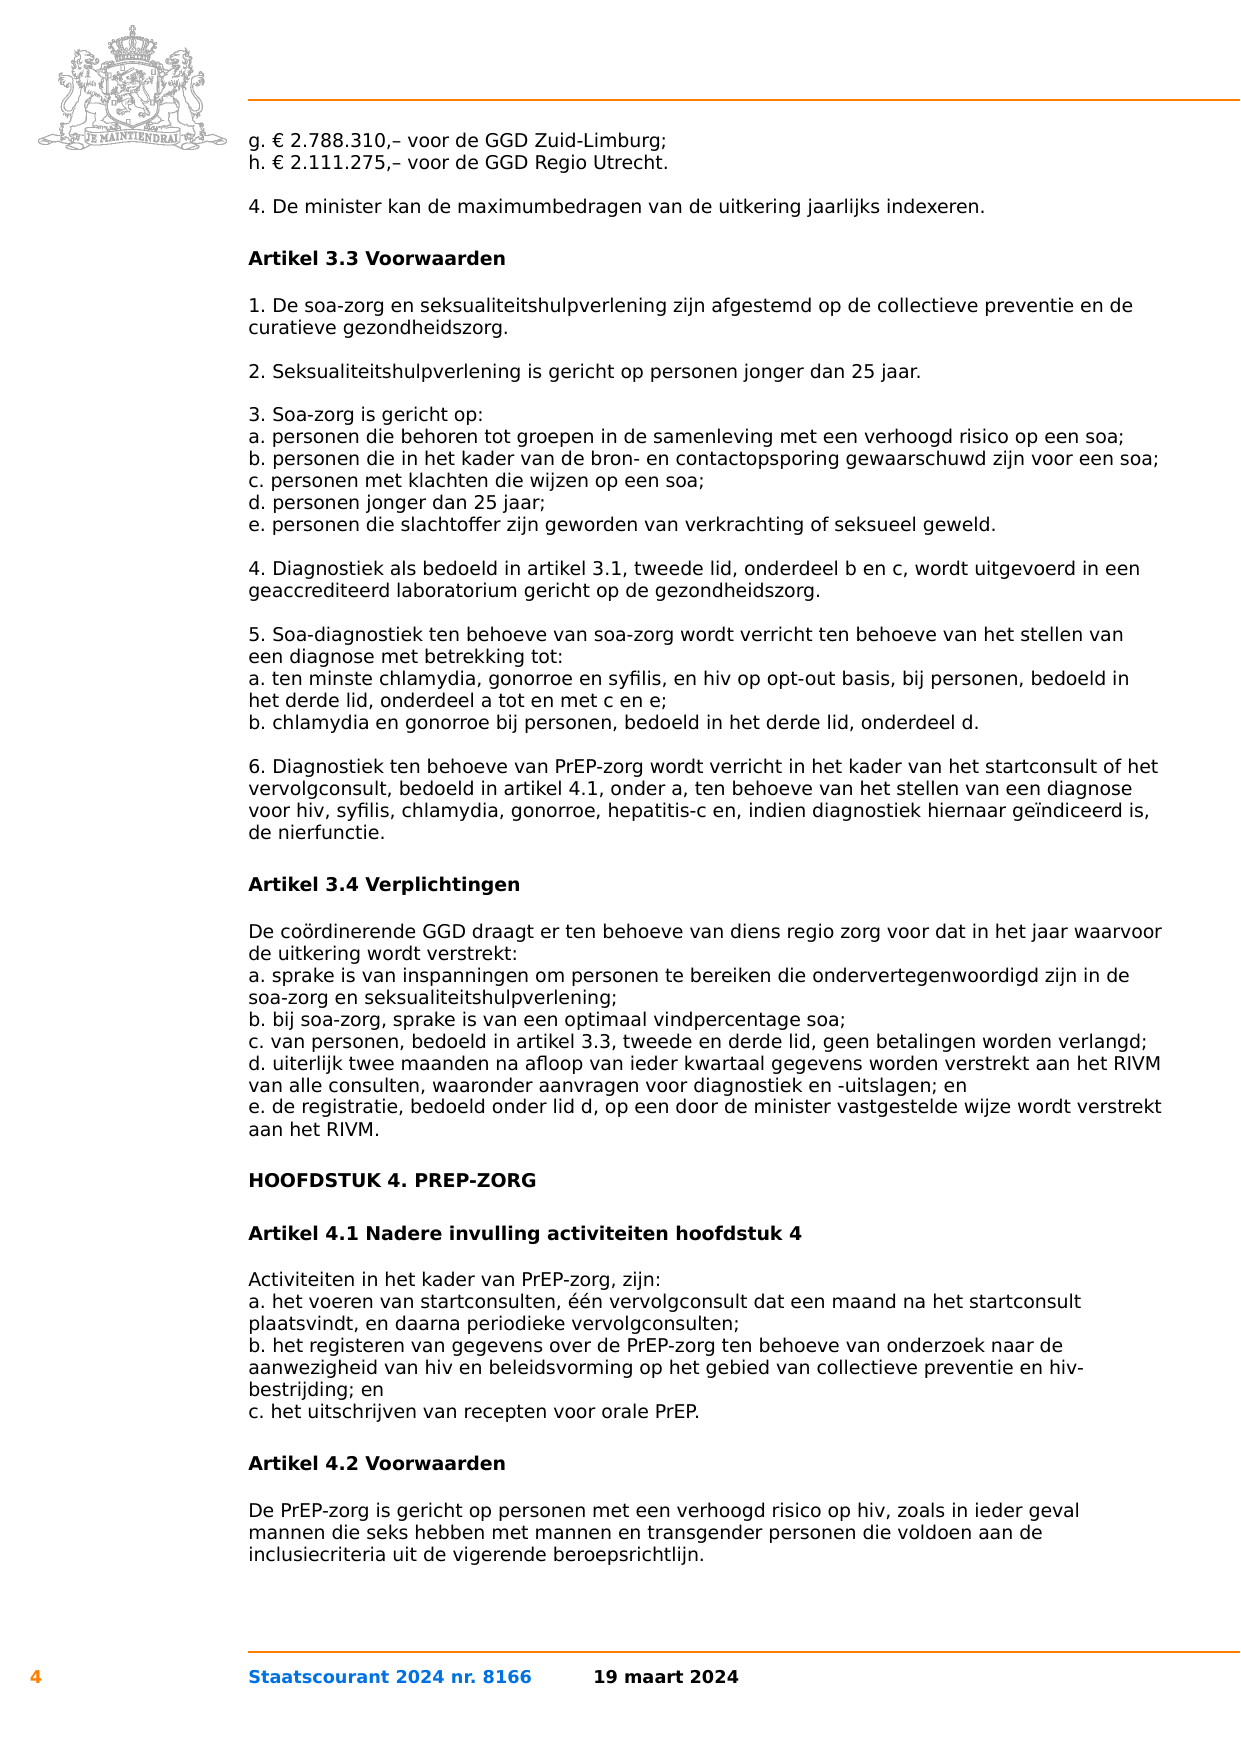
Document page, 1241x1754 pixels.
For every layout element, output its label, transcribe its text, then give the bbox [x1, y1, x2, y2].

text a. ten minste chlamydia, gonorroe en syfilis, en hiv op opt-out basis, bij personen, bedoeld in het derde lid, onderdeel a tot en met c en e; [248, 668, 1163, 712]
text 5. Soa-diagnostiek ten behoeve van soa-zorg wordt verricht ten behoeve van het stellen van een diagnose met betrekking tot: [248, 624, 1163, 668]
text b. bij soa-zorg, sprake is van een optimaal vindpercentage soa; [248, 1008, 1163, 1031]
subtitle Artikel 3.4 Verplichtingen [248, 874, 1163, 896]
subtitle Artikel 4.2 Voorwaarden [248, 1453, 1163, 1475]
text Activiteiten in het kader van PrEP-zorg, zijn: [248, 1269, 1163, 1291]
text e. personen die slachtoffer zijn geworden van verkrachting of seksueel geweld. [248, 514, 1163, 536]
text b. personen die in het kader van de bron- en contactopsporing gewaarschuwd zijn voor een soa; [248, 448, 1163, 470]
text c. het uitschrijven van recepten voor orale PrEP. [248, 1401, 1163, 1423]
text c. personen met klachten die wijzen op een soa; [248, 470, 1163, 492]
text h. € 2.111.275,– voor de GGD Regio Utrecht. [248, 152, 1163, 174]
text 6. Diagnostiek ten behoeve van PrEP-zorg wordt verricht in het kader van het startconsult of het vervolgconsult, bedoeld in artikel 4.1, onder a, ten behoeve van het stellen van een diagnose voor hiv, syfilis, chlamydia, gonorroe, hepatitis-c en, indien diagnostiek hiernaar geïndiceerd is, de nierfunctie. [248, 756, 1163, 844]
text b. het registeren van gegevens over de PrEP-zorg ten behoeve van onderzoek naar de aanwezigheid van hiv en beleidsvorming op het gebied van collectieve preventie en hiv-bestrijding; en [248, 1335, 1163, 1401]
text d. uiterlijk twee maanden na afloop van ieder kwartaal gegevens worden verstrekt aan het RIVM van alle consulten, waaronder aanvragen voor diagnostiek en -uitslagen; en [248, 1052, 1163, 1096]
subtitle Artikel 3.3 Voorwaarden [248, 248, 1163, 270]
text b. chlamydia en gonorroe bij personen, bedoeld in het derde lid, onderdeel d. [248, 712, 1163, 734]
subtitle HOOFDSTUK 4. PREP-ZORG [248, 1170, 1163, 1192]
text a. personen die behoren tot groepen in de samenleving met een verhoogd risico op een soa; [248, 426, 1163, 448]
text 2. Seksualiteitshulpverlening is gericht op personen jonger dan 25 jaar. [248, 361, 1163, 382]
text De PrEP-zorg is gericht op personen met een verhoogd risico op hiv, zoals in ieder geval mannen die seks hebben met mannen en transgender personen die voldoen aan de inclusiecriteria uit de vigerende beroepsrichtlijn. [248, 1500, 1163, 1566]
text g. € 2.788.310,– voor de GGD Zuid-Limburg; [248, 130, 1163, 152]
subtitle Artikel 4.1 Nadere invulling activiteiten hoofdstuk 4 [248, 1222, 1163, 1244]
text 3. Soa-zorg is gericht op: [248, 404, 1163, 426]
text 4. Diagnostiek als bedoeld in artikel 3.1, tweede lid, onderdeel b en c, wordt uitgevoerd in een geaccrediteerd laboratorium gericht op de gezondheidszorg. [248, 558, 1163, 602]
text e. de registratie, bedoeld onder lid d, op een door de minister vastgestelde wijze wordt verstrekt aan het RIVM. [248, 1096, 1163, 1140]
text a. het voeren van startconsulten, één vervolgconsult dat een maand na het startconsult plaatsvindt, en daarna periodieke vervolgconsulten; [248, 1291, 1163, 1335]
text 1. De soa-zorg en seksualiteitshulpverlening zijn afgestemd op de collectieve preventie en de curatieve gezondheidszorg. [248, 295, 1163, 339]
text a. sprake is van inspanningen om personen te bereiken die ondervertegenwoordigd zijn in de soa-zorg en seksualiteitshulpverlening; [248, 964, 1163, 1008]
text 4. De minister kan de maximumbedragen van de uitkering jaarlijks indexeren. [248, 196, 1163, 218]
text De coördinerende GGD draagt er ten behoeve van diens regio zorg voor dat in het jaar waarvoor de uitkering wordt verstrekt: [248, 921, 1163, 964]
text d. personen jonger dan 25 jaar; [248, 492, 1163, 514]
text c. van personen, bedoeld in artikel 3.3, tweede en derde lid, geen betalingen worden verlangd; [248, 1031, 1163, 1052]
picture [38, 25, 227, 150]
